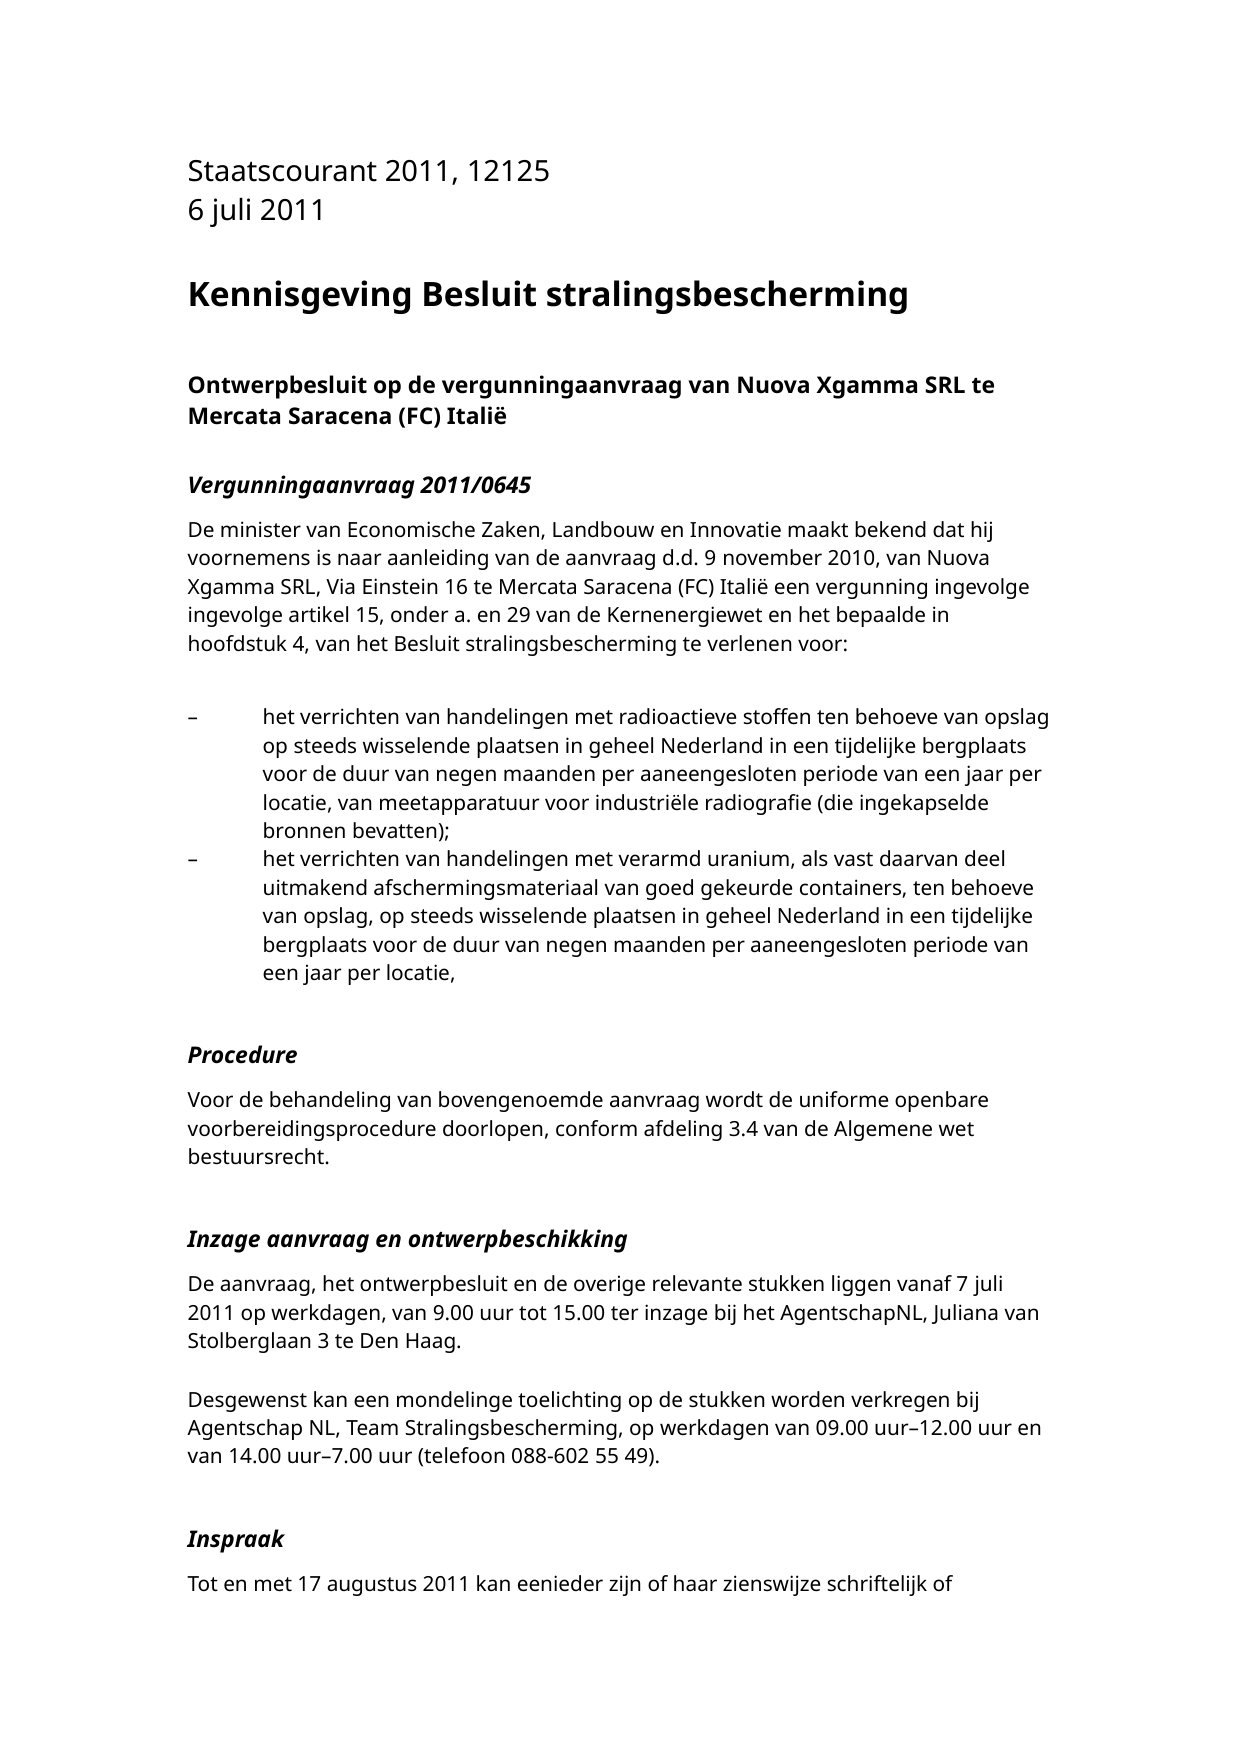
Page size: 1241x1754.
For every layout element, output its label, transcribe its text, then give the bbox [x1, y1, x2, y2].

text De minister van Economische Zaken, Landbouw en Innovatie maakt bekend dat hij voornemens is naar aanleiding van de aanvraag d.d. 9 november 2010, van Nuova Xgamma SRL, Via Einstein 16 te Mercata Saracena (FC) Italië een vergunning ingevolge ingevolge artikel 15, onder a. en 29 van de Kernenergiewet en het bepaalde in hoofdstuk 4, van het Besluit stralingsbescherming te verlenen voor: [187, 515, 1053, 657]
subtitle Vergunningaanvraag 2011/0645 [187, 469, 1053, 500]
text 6 juli 2011 [187, 190, 1053, 229]
text Staatscourant 2011, 12125 [187, 150, 1053, 190]
subtitle Kennisgeving Besluit stralingsbescherming [187, 271, 1053, 316]
subtitle Inzage aanvraag en ontwerpbeschikking [187, 1223, 1053, 1254]
list het verrichten van handelingen met verarmd uranium, als vast daarvan deel uitmakend afschermingsmateriaal van goed gekeurde containers, ten behoeve van opslag, op steeds wisselende plaatsen in geheel Nederland in een tijdelijke bergplaats voor de duur van negen maanden per aaneengesloten periode van een jaar per locatie, [187, 844, 1053, 987]
text De aanvraag, het ontwerpbesluit en de overige relevante stukken liggen vanaf 7 juli 2011 op werkdagen, van 9.00 uur tot 15.00 ter inzage bij het AgentschapNL, Juliana van Stolberglaan 3 te Den Haag. [187, 1269, 1053, 1355]
text Desgewenst kan een mondelinge toelichting op de stukken worden verkregen bij Agentschap NL, Team Stralingsbescherming, op werkdagen van 09.00 uur–12.00 uur en van 14.00 uur–7.00 uur (telefoon 088-602 55 49). [187, 1385, 1053, 1470]
text Voor de behandeling van bovengenoemde aanvraag wordt de uniforme openbare voorbereidingsprocedure doorlopen, conform afdeling 3.4 van de Algemene wet bestuursrecht. [187, 1085, 1053, 1171]
list het verrichten van handelingen met radioactieve stoffen ten behoeve van opslag op steeds wisselende plaatsen in geheel Nederland in een tijdelijke bergplaats voor de duur van negen maanden per aaneengesloten periode van een jaar per locatie, van meetapparatuur voor industriële radiografie (die ingekapselde bronnen bevatten); [187, 702, 1053, 844]
subtitle Procedure [187, 1039, 1053, 1070]
subtitle Inspraak [187, 1523, 1053, 1554]
text Tot en met 17 augustus 2011 kan eenieder zijn of haar zienswijze schriftelijk of [187, 1569, 1053, 1597]
subtitle Ontwerpbesluit op de vergunningaanvraag van Nuova Xgamma SRL te Mercata Saracena (FC) Italië [187, 369, 1053, 431]
